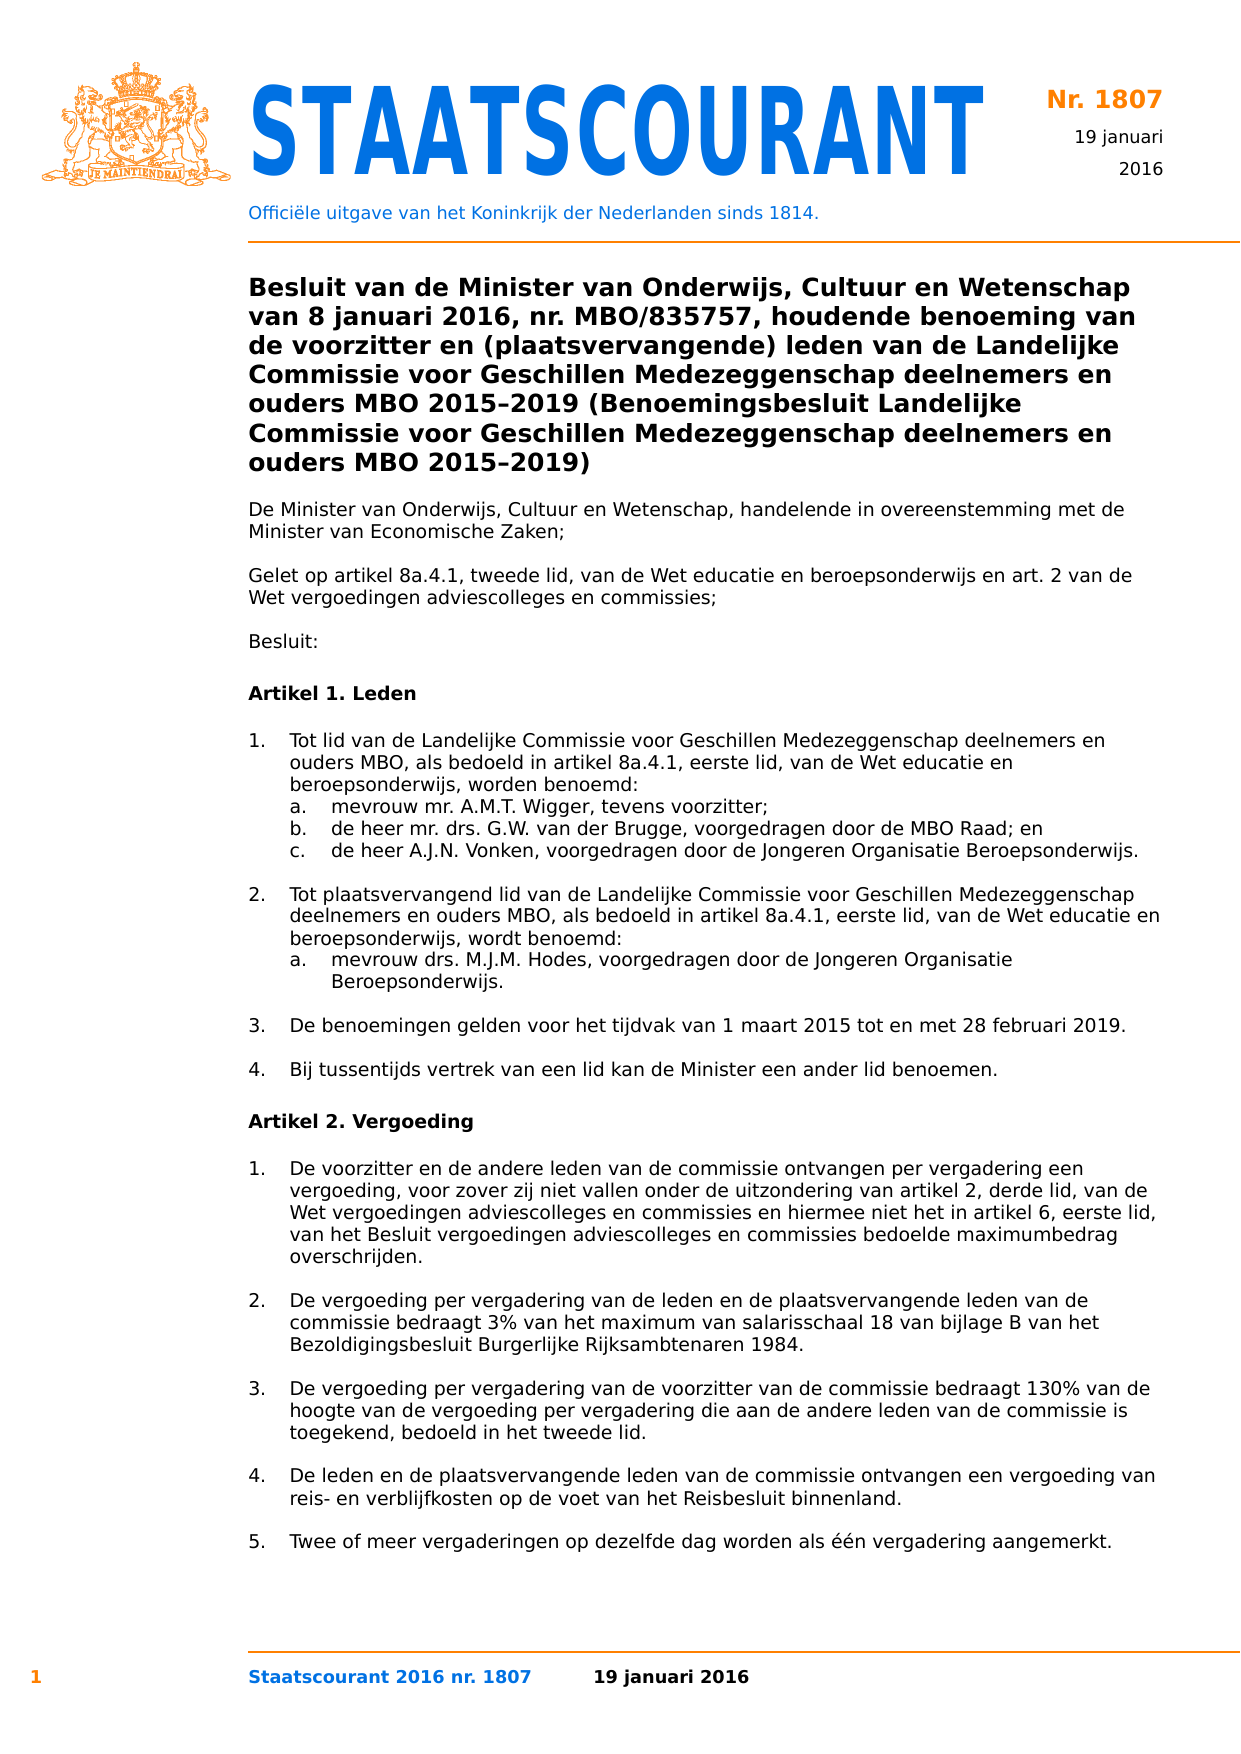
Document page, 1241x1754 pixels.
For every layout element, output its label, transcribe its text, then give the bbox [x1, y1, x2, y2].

text Gelet op artikel 8a.4.1, tweede lid, van de Wet educatie en beroepsonderwijs en art. 2 van de Wet vergoedingen adviescolleges en commissies; [248, 565, 1163, 609]
subtitle Artikel 2. Vergoeding [248, 1111, 1163, 1133]
table_header STAATSCOURANT [248, 62, 998, 203]
text b. de heer mr. drs. G.W. van der Brugge, voorgedragen door de MBO Raad; en [289, 818, 1163, 839]
table_cell Officiële uitgave van het Koninkrijk der Nederlanden sinds 1814. [248, 203, 1240, 241]
text c. de heer A.J.N. Vonken, voorgedragen door de Jongeren Organisatie Beroepsonderwijs. [289, 839, 1163, 862]
subtitle Artikel 1. Leden [248, 683, 1163, 705]
text 4. De leden en de plaatsvervangende leden van de commissie ontvangen een vergoeding van reis- en verblijfkosten op de voet van het Reisbesluit binnenland. [248, 1465, 1163, 1509]
table_cell 19 januari [998, 121, 1240, 153]
text 2. De vergoeding per vergadering van de leden en de plaatsvervangende leden van de commissie bedraagt 3% van het maximum van salarisschaal 18 van bijlage B van het Bezoldigingsbesluit Burgerlijke Rijksambtenaren 1984. [248, 1290, 1163, 1356]
text 4. Bij tussentijds vertrek van een lid kan de Minister een ander lid benoemen. [248, 1059, 1163, 1081]
table_header [25, 62, 248, 241]
subtitle Besluit van de Minister van Onderwijs, Cultuur en Wetenschap van 8 januari 2016, nr. MBO/835757, houdende benoeming van de voorzitter en (plaatsvervangende) leden van de Landelijke Commissie voor Geschillen Medezeggenschap deelnemers en ouders MBO 2015–2019 (Benoemingsbesluit Landelijke Commissie voor Geschillen Medezeggenschap deelnemers en ouders MBO 2015–2019) [248, 273, 1163, 477]
text De Minister van Onderwijs, Cultuur en Wetenschap, handelende in overeenstemming met de Minister van Economische Zaken; [248, 499, 1163, 543]
picture [41, 62, 231, 186]
text a. mevrouw drs. M.J.M. Hodes, voorgedragen door de Jongeren Organisatie Beroepsonderwijs. [289, 949, 1163, 993]
table_cell 2016 [998, 153, 1240, 203]
text Besluit: [248, 631, 1163, 653]
text 2. Tot plaatsvervangend lid van de Landelijke Commissie voor Geschillen Medezeggenschap deelnemers en ouders MBO, als bedoeld in artikel 8a.4.1, eerste lid, van de Wet educatie en beroepsonderwijs, wordt benoemd: [248, 883, 1163, 949]
text 1. De voorzitter en de andere leden van de commissie ontvangen per vergadering een vergoeding, voor zover zij niet vallen onder de uitzondering van artikel 2, derde lid, van de Wet vergoedingen adviescolleges en commissies en hiermee niet het in artikel 6, eerste lid, van het Besluit vergoedingen adviescolleges en commissies bedoelde maximumbedrag overschrijden. [248, 1158, 1163, 1268]
text a. mevrouw mr. A.M.T. Wigger, tevens voorzitter; [289, 796, 1163, 818]
text 5. Twee of meer vergaderingen op dezelfde dag worden als één vergadering aangemerkt. [248, 1531, 1163, 1553]
text 3. De vergoeding per vergadering van de voorzitter van de commissie bedraagt 130% van de hoogte van de vergoeding per vergadering die aan de andere leden van de commissie is toegekend, bedoeld in het tweede lid. [248, 1378, 1163, 1443]
table_header Nr. 1807 [998, 62, 1240, 121]
text 1. Tot lid van de Landelijke Commissie voor Geschillen Medezeggenschap deelnemers en ouders MBO, als bedoeld in artikel 8a.4.1, eerste lid, van de Wet educatie en beroepsonderwijs, worden benoemd: [248, 730, 1163, 796]
text 3. De benoemingen gelden voor het tijdvak van 1 maart 2015 tot en met 28 februari 2019. [248, 1015, 1163, 1037]
